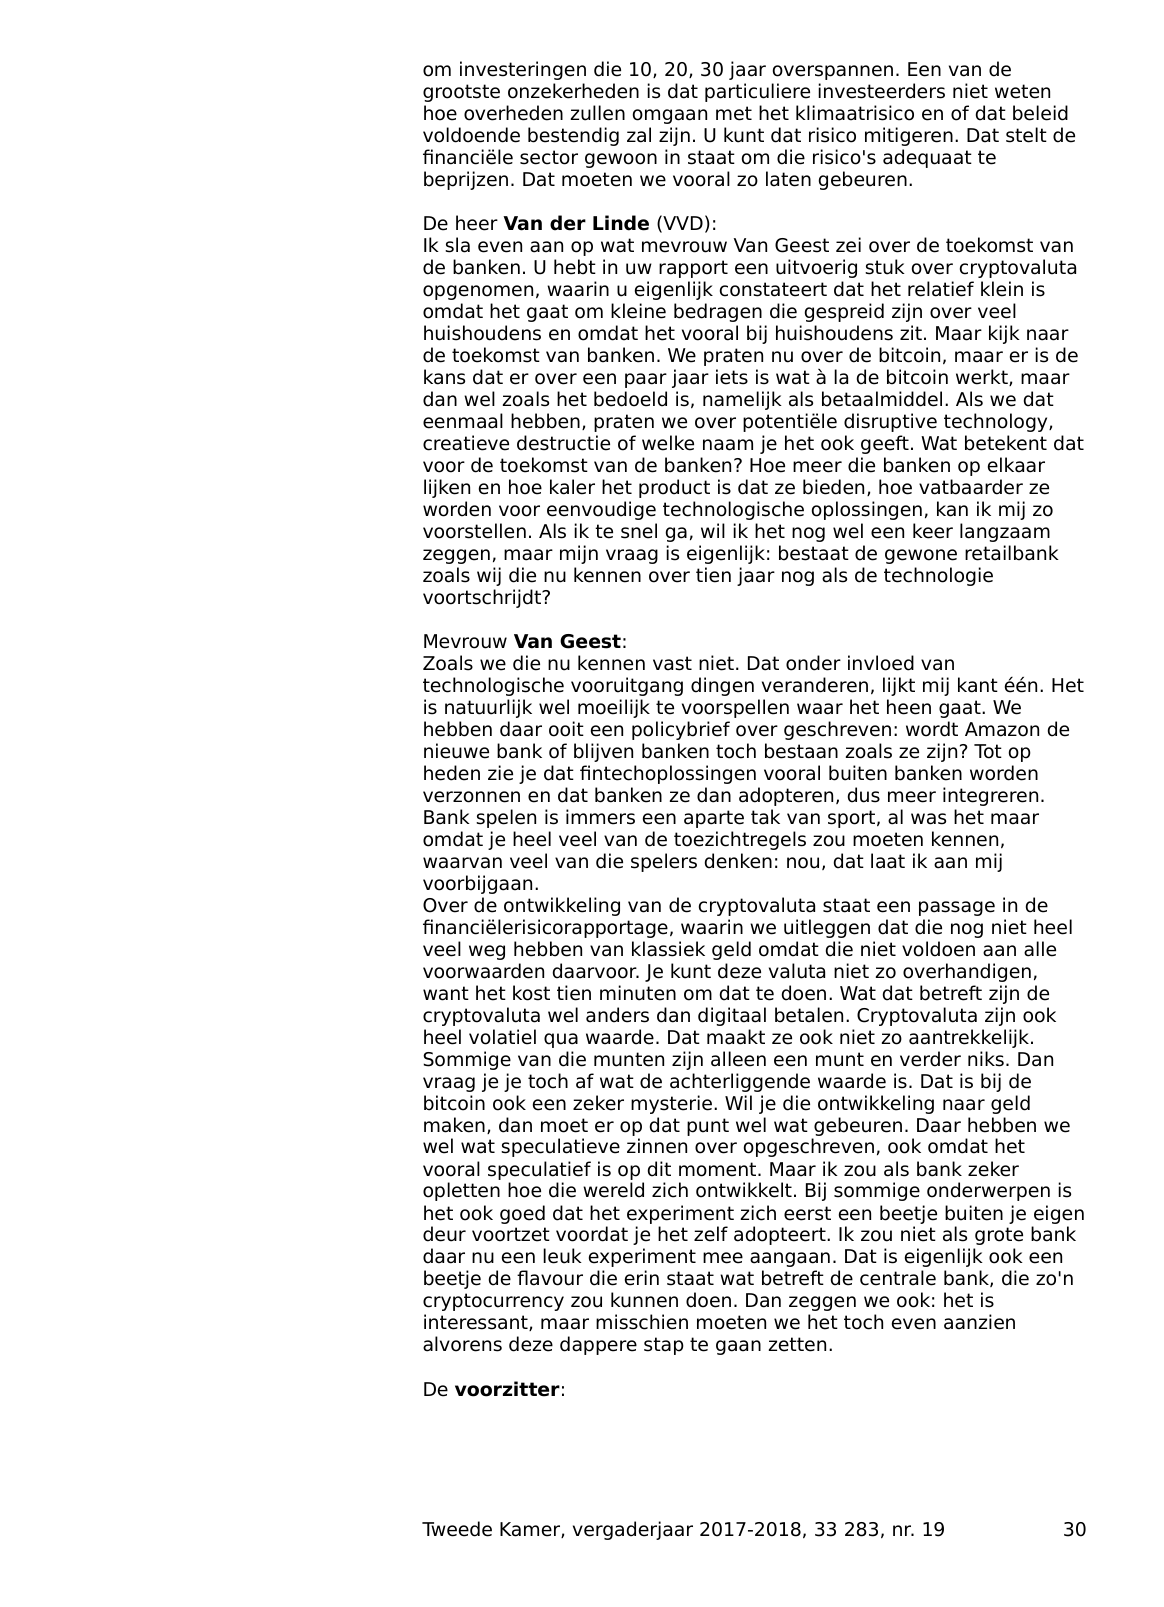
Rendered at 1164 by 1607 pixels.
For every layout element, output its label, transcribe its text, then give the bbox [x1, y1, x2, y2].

text Over de ontwikkeling van de cryptovaluta staat een passage in de financiëlerisicorapportage, waarin we uitleggen dat die nog niet heel veel weg hebben van klassiek geld omdat die niet voldoen aan alle voorwaarden daarvoor. Je kunt deze valuta niet zo overhandigen, want het kost tien minuten om dat te doen. Wat dat betreft zijn de cryptovaluta wel anders dan digitaal betalen. Cryptovaluta zijn ook heel volatiel qua waarde. Dat maakt ze ook niet zo aantrekkelijk. Sommige van die munten zijn alleen een munt en verder niks. Dan vraag je je toch af wat de achterliggende waarde is. Dat is bij de bitcoin ook een zeker mysterie. Wil je die ontwikkeling naar geld maken, dan moet er op dat punt wel wat gebeuren. Daar hebben we wel wat speculatieve zinnen over opgeschreven, ook omdat het vooral speculatief is op dit moment. Maar ik zou als bank zeker opletten hoe die wereld zich ontwikkelt. Bij sommige onderwerpen is het ook goed dat het experiment zich eerst een beetje buiten je eigen deur voortzet voordat je het zelf adopteert. Ik zou niet als grote bank daar nu een leuk experiment mee aangaan. Dat is eigenlijk ook een beetje de flavour die erin staat wat betreft de centrale bank, die zo'n cryptocurrency zou kunnen doen. Dan zeggen we ook: het is interessant, maar misschien moeten we het toch even aanzien alvorens deze dappere stap te gaan zetten. [422, 895, 1087, 1356]
text De heer Van der Linde (VVD): [422, 213, 1087, 235]
text Ik sla even aan op wat mevrouw Van Geest zei over de toekomst van de banken. U hebt in uw rapport een uitvoerig stuk over cryptovaluta opgenomen, waarin u eigenlijk constateert dat het relatief klein is omdat het gaat om kleine bedragen die gespreid zijn over veel huishoudens en omdat het vooral bij huishoudens zit. Maar kijk naar de toekomst van banken. We praten nu over de bitcoin, maar er is de kans dat er over een paar jaar iets is wat à la de bitcoin werkt, maar dan wel zoals het bedoeld is, namelijk als betaalmiddel. Als we dat eenmaal hebben, praten we over potentiële disruptive technology, creatieve destructie of welke naam je het ook geeft. Wat betekent dat voor de toekomst van de banken? Hoe meer die banken op elkaar lijken en hoe kaler het product is dat ze bieden, hoe vatbaarder ze worden voor eenvoudige technologische oplossingen, kan ik mij zo voorstellen. Als ik te snel ga, wil ik het nog wel een keer langzaam zeggen, maar mijn vraag is eigenlijk: bestaat de gewone retailbank zoals wij die nu kennen over tien jaar nog als de technologie voortschrijdt? [422, 235, 1087, 609]
text om investeringen die 10, 20, 30 jaar overspannen. Een van de grootste onzekerheden is dat particuliere investeerders niet weten hoe overheden zullen omgaan met het klimaatrisico en of dat beleid voldoende bestendig zal zijn. U kunt dat risico mitigeren. Dat stelt de financiële sector gewoon in staat om die risico's adequaat te beprijzen. Dat moeten we vooral zo laten gebeuren. [422, 59, 1087, 191]
text Mevrouw Van Geest: [422, 631, 1087, 653]
text De voorzitter: [422, 1378, 1087, 1400]
text Zoals we die nu kennen vast niet. Dat onder invloed van technologische vooruitgang dingen veranderen, lijkt mij kant één. Het is natuurlijk wel moeilijk te voorspellen waar het heen gaat. We hebben daar ooit een policybrief over geschreven: wordt Amazon de nieuwe bank of blijven banken toch bestaan zoals ze zijn? Tot op heden zie je dat fintechoplossingen vooral buiten banken worden verzonnen en dat banken ze dan adopteren, dus meer integreren. Bank spelen is immers een aparte tak van sport, al was het maar omdat je heel veel van de toezichtregels zou moeten kennen, waarvan veel van die spelers denken: nou, dat laat ik aan mij voorbijgaan. [422, 653, 1087, 895]
